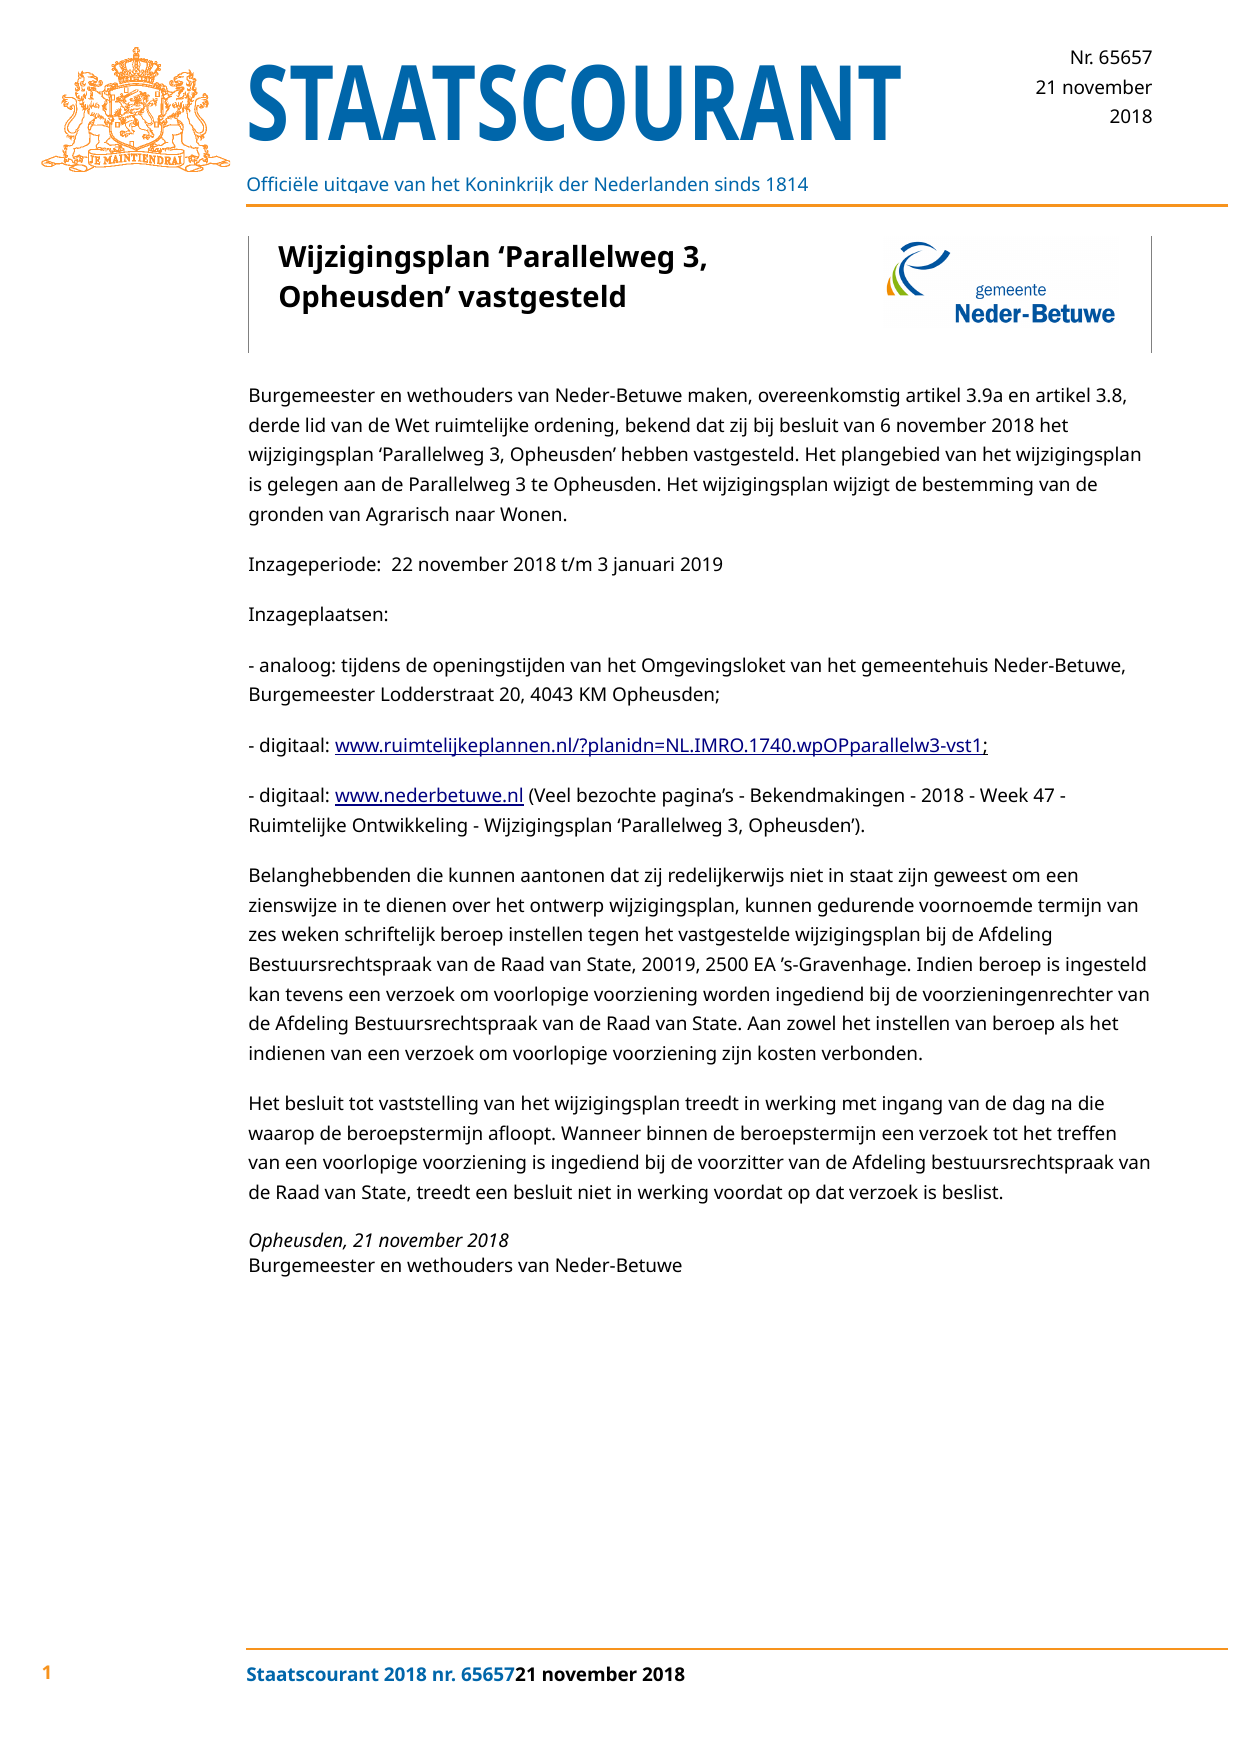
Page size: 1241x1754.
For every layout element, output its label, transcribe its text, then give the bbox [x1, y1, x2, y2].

table_header [850, 236, 1151, 353]
picture [882, 236, 1119, 328]
text Opheusden, 21 november 2018 [248, 1227, 1152, 1253]
text - digitaal: www.ruimtelijkeplannen.nl/?planidn=NL.IMRO.1740.wpOPparallelw3-vst1; [248, 732, 1152, 758]
text - digitaal: www.nederbetuwe.nl (Veel bezochte pagina’s - Bekendmakingen - 2018 - Week 47 - Ruimtelijke Ontwikkeling - Wijzigingsplan ‘Parallelweg 3, Opheusden’). [248, 782, 1152, 838]
text Inzageperiode: 22 november 2018 t/m 3 januari 2019 [248, 551, 1152, 577]
text - analoog: tijdens de openingstijden van het Omgevingsloket van het gemeentehuis Neder-Betuwe, Burgemeester Lodderstraat 20, 4043 KM Opheusden; [248, 652, 1152, 707]
picture [41, 47, 231, 172]
text Inzageplaatsen: [248, 602, 1152, 627]
text Belanghebbenden die kunnen aantonen dat zij redelijkerwijs niet in staat zijn geweest om een zienswijze in te dienen over het ontwerp wijzigingsplan, kunnen gedurende voornoemde termijn van zes weken schriftelijk beroep instellen tegen het vastgestelde wijzigingsplan bij de Afdeling Bestuursrechtspraak van de Raad van State, 20019, 2500 EA ’s-Gravenhage. Indien beroep is ingesteld kan tevens een verzoek om voorlopige voorziening worden ingediend bij de voorzieningenrechter van de Afdeling Bestuursrechtspraak van de Raad van State. Aan zowel het instellen van beroep als het indienen van een verzoek om voorlopige voorziening zijn kosten verbonden. [248, 862, 1152, 1066]
text Burgemeester en wethouders van Neder-Betuwe maken, overeenkomstig artikel 3.9a en artikel 3.8, derde lid van de Wet ruimtelijke ordening, bekend dat zij bij besluit van 6 november 2018 het wijzigingsplan ‘Parallelweg 3, Opheusden’ hebben vastgesteld. Het plangebied van het wijzigingsplan is gelegen aan de Parallelweg 3 te Opheusden. Het wijzigingsplan wijzigt de bestemming van de gronden van Agrarisch naar Wonen. [248, 382, 1152, 526]
text Burgemeester en wethouders van Neder-Betuwe [248, 1253, 1152, 1278]
table_header Wijzigingsplan ‘Parallelweg 3, Opheusden’ vastgesteld [249, 236, 850, 353]
text Het besluit tot vaststelling van het wijzigingsplan treedt in werking met ingang van de dag na die waarop de beroepstermijn afloopt. Wanneer binnen de beroepstermijn een verzoek tot het treffen van een voorlopige voorziening is ingediend bij de voorzitter van de Afdeling bestuursrechtspraak van de Raad van State, treedt een besluit niet in werking voordat op dat verzoek is beslist. [248, 1090, 1152, 1205]
